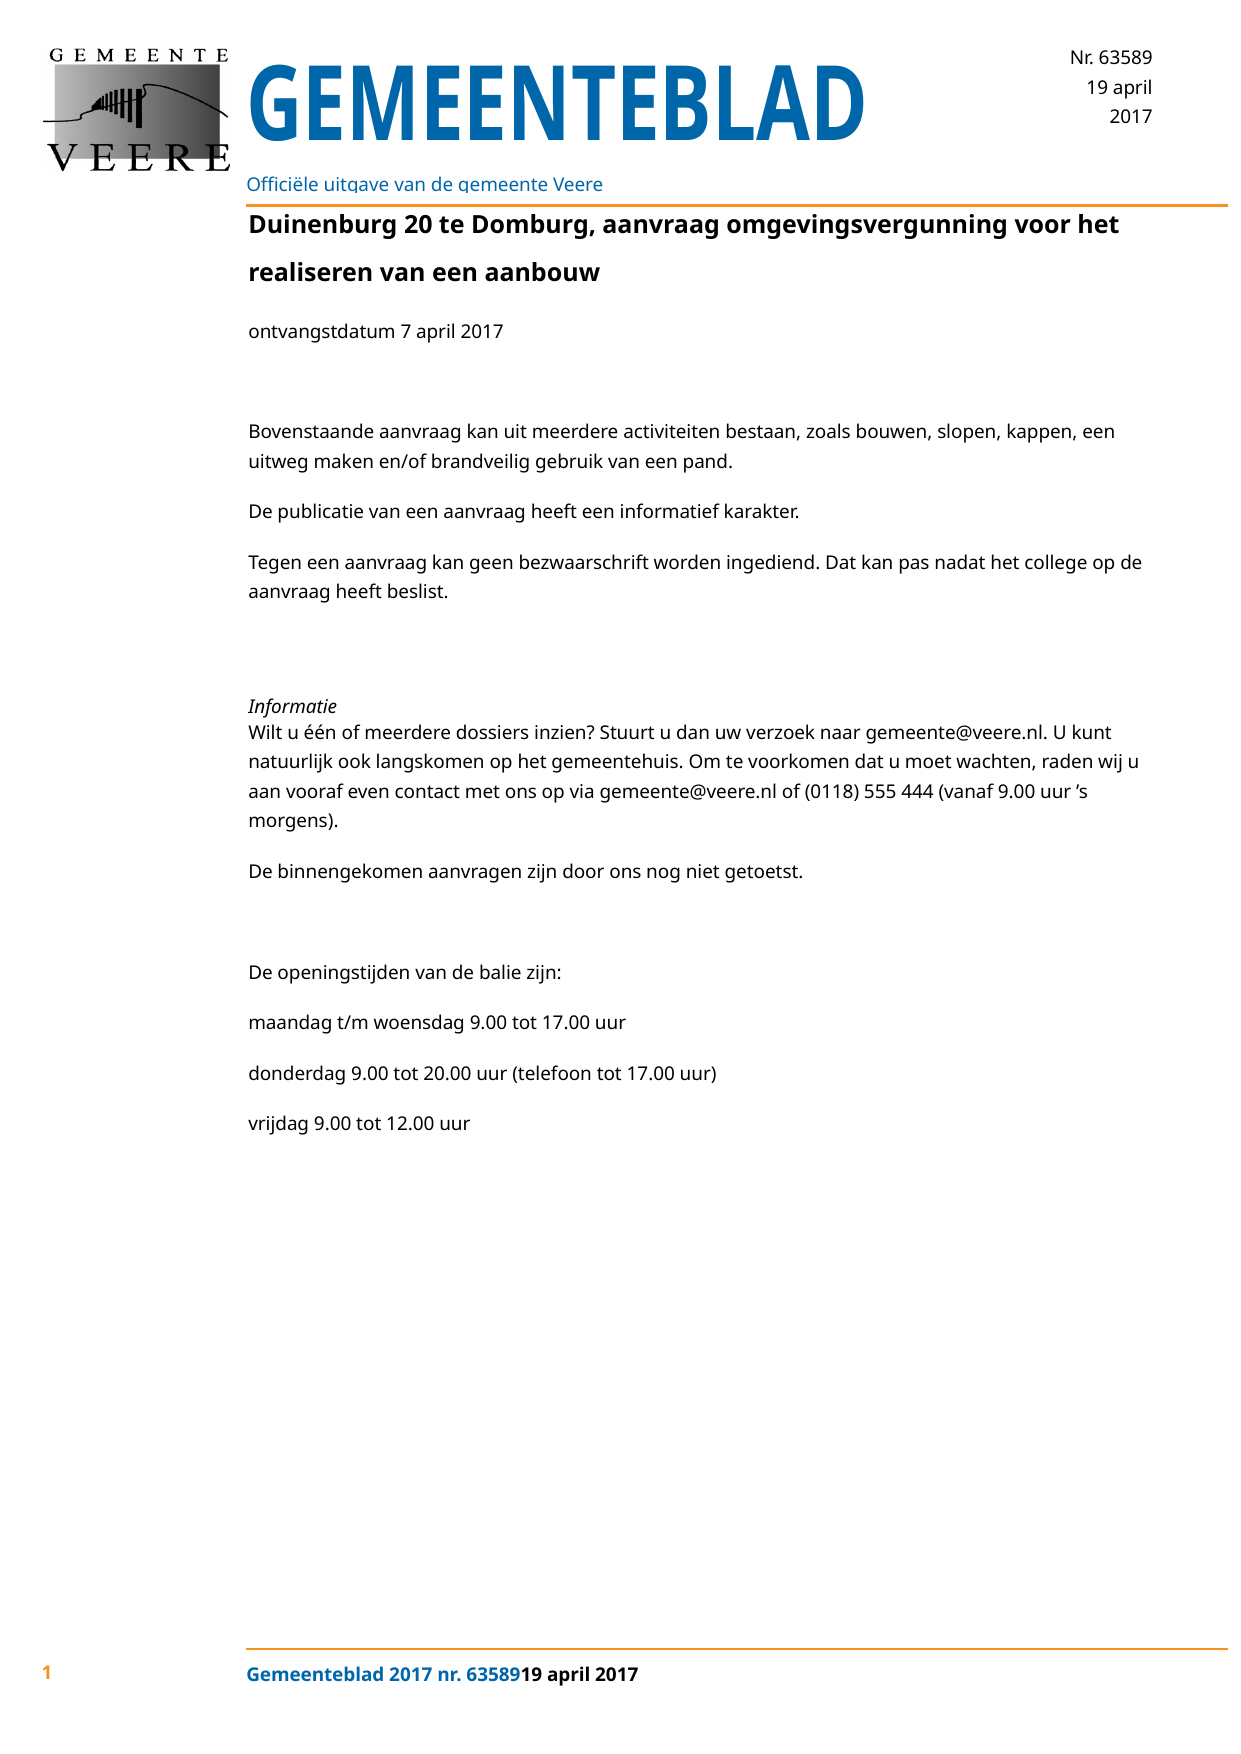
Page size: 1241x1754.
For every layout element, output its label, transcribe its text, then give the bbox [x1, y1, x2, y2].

text Wilt u één of meerdere dossiers inzien? Stuurt u dan uw verzoek naar gemeente@veere.nl. U kunt natuurlijk ook langskomen op het gemeentehuis. Om te voorkomen dat u moet wachten, raden wij u aan vooraf even contact met ons op via gemeente@veere.nl of (0118) 555 444 (vanaf 9.00 uur ’s morgens). [248, 719, 1152, 833]
text De publicatie van een aanvraag heeft een informatief karakter. [248, 499, 1152, 524]
text vrijdag 9.00 tot 12.00 uur [248, 1110, 1152, 1136]
text Tegen een aanvraag kan geen bezwaarschrift worden ingediend. Dat kan pas nadat het college op de aanvraag heeft beslist. [248, 549, 1152, 604]
text De openingstijden van de balie zijn: [248, 959, 1152, 984]
text Bovenstaande aanvraag kan uit meerdere activiteiten bestaan, zoals bouwen, slopen, kappen, een uitweg maken en/of brandveilig gebruik van een pand. [248, 419, 1152, 474]
text De binnengekomen aanvragen zijn door ons nog niet getoetst. [248, 858, 1152, 884]
text Informatie [248, 693, 1152, 719]
text ontvangstdatum 7 april 2017 [248, 318, 1152, 344]
text Duinenburg 20 te Domburg, aanvraag omgevingsvergunning voor het realiseren van een aanbouw [248, 207, 1152, 288]
picture [41, 47, 231, 172]
text maandag t/m woensdag 9.00 tot 17.00 uur [248, 1009, 1152, 1035]
text donderdag 9.00 tot 20.00 uur (telefoon tot 17.00 uur) [248, 1060, 1152, 1085]
